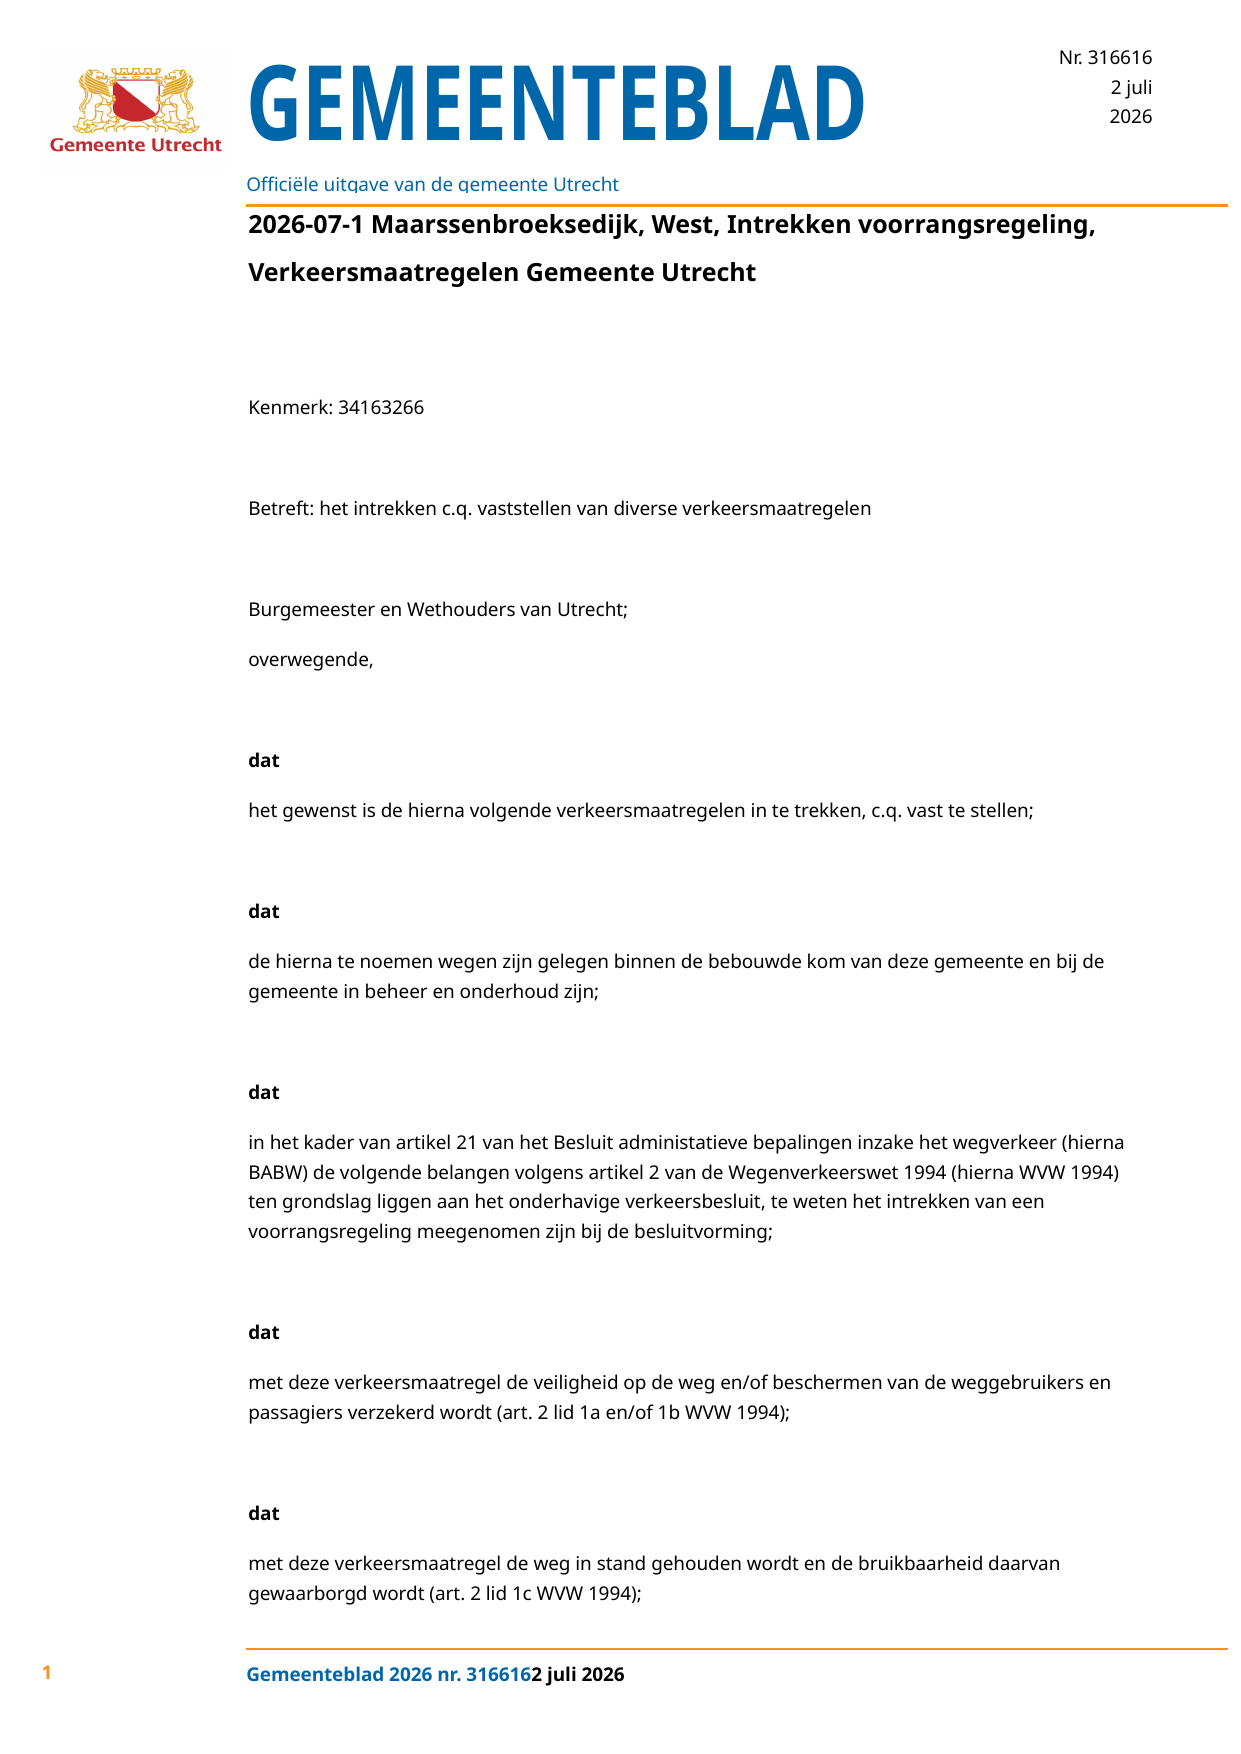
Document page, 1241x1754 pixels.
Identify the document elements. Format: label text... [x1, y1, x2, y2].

text dat [248, 747, 1152, 773]
text dat [248, 1500, 1152, 1526]
text dat [248, 898, 1152, 924]
text overwegende, [248, 646, 1152, 672]
text Kenmerk: 34163266 [248, 394, 1152, 420]
text met deze verkeersmaatregel de weg in stand gehouden wordt en de bruikbaarheid daarvan gewaarborgd wordt (art. 2 lid 1c WVW 1994); [248, 1550, 1152, 1606]
text dat [248, 1079, 1152, 1105]
text Burgemeester en Wethouders van Utrecht; [248, 596, 1152, 621]
text 2026-07-1 Maarssenbroeksedijk, West, Intrekken voorrangsregeling, Verkeersmaatregelen Gemeente Utrecht [248, 207, 1152, 288]
picture [41, 47, 231, 172]
text het gewenst is de hierna volgende verkeersmaatregelen in te trekken, c.q. vast te stellen; [248, 797, 1152, 823]
text met deze verkeersmaatregel de veiligheid op de weg en/of beschermen van de weggebruikers en passagiers verzekerd wordt (art. 2 lid 1a en/of 1b WVW 1994); [248, 1369, 1152, 1425]
text dat [248, 1319, 1152, 1345]
text Betreft: het intrekken c.q. vaststellen van diverse verkeersmaatregelen [248, 495, 1152, 521]
text in het kader van artikel 21 van het Besluit administatieve bepalingen inzake het wegverkeer (hierna BABW) de volgende belangen volgens artikel 2 van de Wegenverkeerswet 1994 (hierna WVW 1994) ten grondslag liggen aan het onderhavige verkeersbesluit, te weten het intrekken van een voorrangsregeling meegenomen zijn bij de besluitvorming; [248, 1129, 1152, 1244]
text de hierna te noemen wegen zijn gelegen binnen de bebouwde kom van deze gemeente en bij de gemeente in beheer en onderhoud zijn; [248, 949, 1152, 1004]
